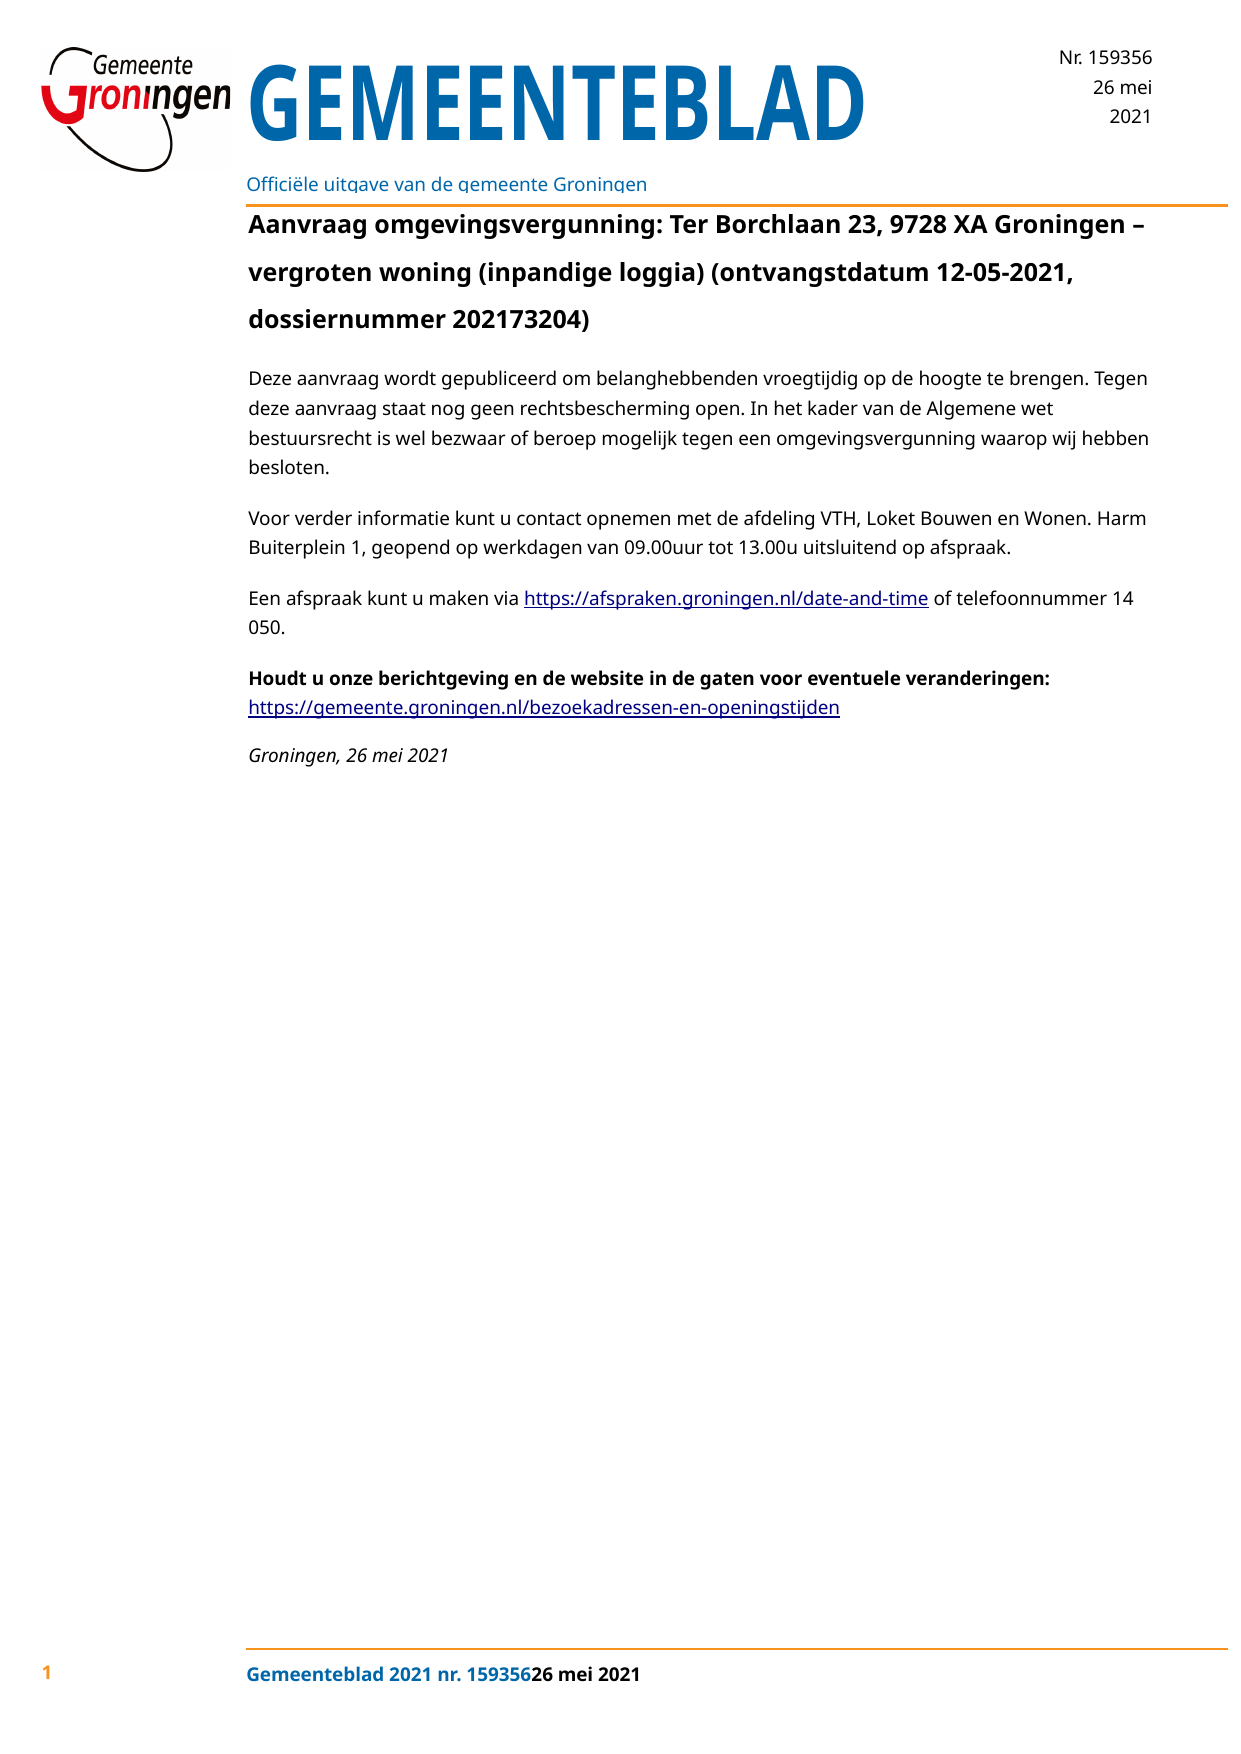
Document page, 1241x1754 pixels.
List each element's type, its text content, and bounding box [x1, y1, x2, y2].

text Groningen, 26 mei 2021 [248, 742, 1152, 768]
text Deze aanvraag wordt gepubliceerd om belanghebbenden vroegtijdig op de hoogte te brengen. Tegen deze aanvraag staat nog geen rechtsbescherming open. In het kader van de Algemene wet bestuursrecht is wel bezwaar of beroep mogelijk tegen een omgevingsvergunning waarop wij hebben besloten. [248, 366, 1152, 480]
text Houdt u onze berichtgeving en de website in de gaten voor eventuele veranderingen: https://gemeente.groningen.nl/bezoekadressen-en-openingstijden [248, 665, 1152, 720]
text Voor verder informatie kunt u contact opnemen met de afdeling VTH, Loket Bouwen en Wonen. Harm Buiterplein 1, geopend op werkdagen van 09.00uur tot 13.00u uitsluitend op afspraak. [248, 505, 1152, 560]
text Aanvraag omgevingsvergunning: Ter Borchlaan 23, 9728 XA Groningen – vergroten woning (inpandige loggia) (ontvangstdatum 12-05-2021, dossiernummer 202173204) [248, 207, 1152, 336]
picture [41, 47, 231, 172]
text Een afspraak kunt u maken via https://afspraken.groningen.nl/date-and-time of telefoonnummer 14 050. [248, 585, 1152, 640]
